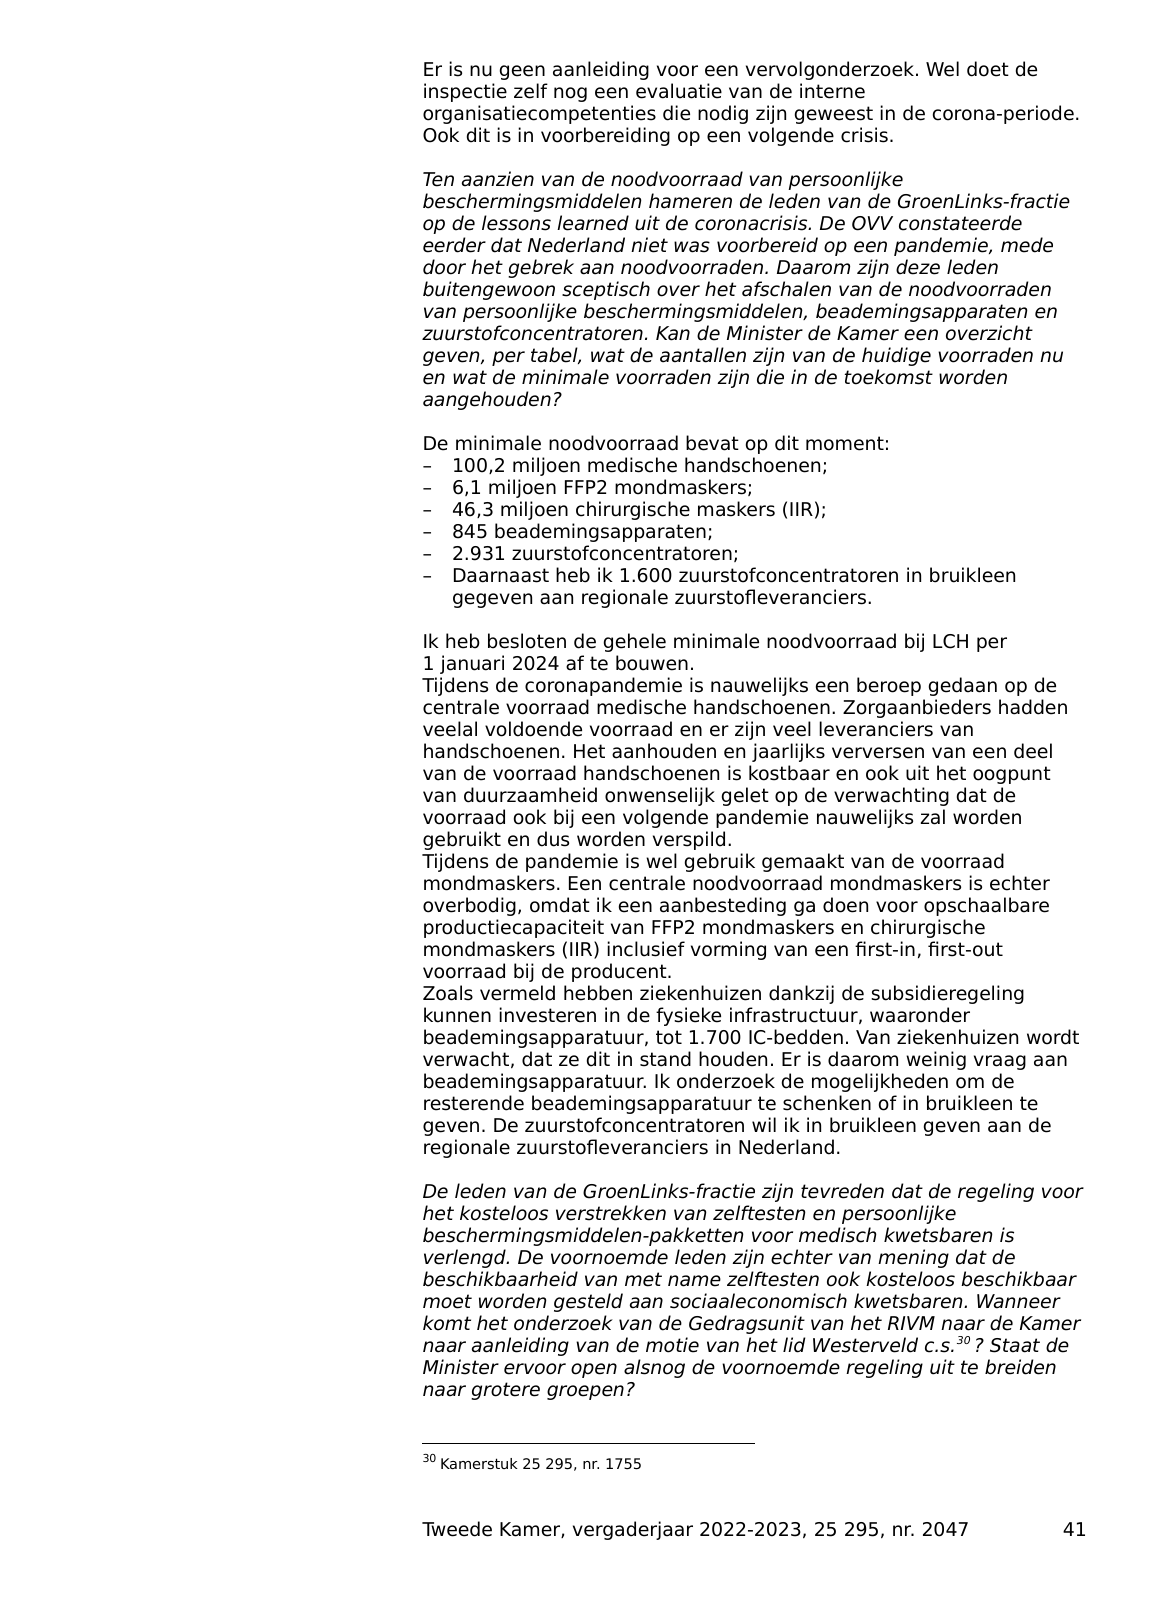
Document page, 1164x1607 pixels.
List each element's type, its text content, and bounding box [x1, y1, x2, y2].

text De leden van de GroenLinks-fractie zijn tevreden dat de regeling voor het kosteloos verstrekken van zelftesten en persoonlijke beschermingsmiddelen-pakketten voor medisch kwetsbaren is verlengd. De voornoemde leden zijn echter van mening dat de beschikbaarheid van met name zelftesten ook kosteloos beschikbaar moet worden gesteld aan sociaaleconomisch kwetsbaren. Wanneer komt het onderzoek van de Gedragsunit van het RIVM naar de Kamer naar aanleiding van de motie van het lid Westerveld c.s.? Staat de Minister ervoor open alsnog de voornoemde regeling uit te breiden naar grotere groepen? [422, 1181, 1087, 1401]
text – Daarnaast heb ik 1.600 zuurstofconcentratoren in bruikleen gegeven aan regionale zuurstofleveranciers. [422, 565, 1087, 609]
text Er is nu geen aanleiding voor een vervolgonderzoek. Wel doet de inspectie zelf nog een evaluatie van de interne organisatiecompetenties die nodig zijn geweest in de corona-periode. Ook dit is in voorbereiding op een volgende crisis. [422, 59, 1087, 147]
text – 100,2 miljoen medische handschoenen; [422, 455, 1087, 477]
text – 845 beademingsapparaten; [422, 521, 1087, 543]
text Zoals vermeld hebben ziekenhuizen dankzij de subsidieregeling kunnen investeren in de fysieke infrastructuur, waaronder beademingsapparatuur, tot 1.700 IC-bedden. Van ziekenhuizen wordt verwacht, dat ze dit in stand houden. Er is daarom weinig vraag aan beademingsapparatuur. Ik onderzoek de mogelijkheden om de resterende beademingsapparatuur te schenken of in bruikleen te geven. De zuurstofconcentratoren wil ik in bruikleen geven aan de regionale zuurstofleveranciers in Nederland. [422, 983, 1087, 1159]
text Tijdens de coronapandemie is nauwelijks een beroep gedaan op de centrale voorraad medische handschoenen. Zorgaanbieders hadden veelal voldoende voorraad en er zijn veel leveranciers van handschoenen. Het aanhouden en jaarlijks verversen van een deel van de voorraad handschoenen is kostbaar en ook uit het oogpunt van duurzaamheid onwenselijk gelet op de verwachting dat de voorraad ook bij een volgende pandemie nauwelijks zal worden gebruikt en dus worden verspild. [422, 675, 1087, 851]
text Ik heb besloten de gehele minimale noodvoorraad bij LCH per 1 januari 2024 af te bouwen. [422, 631, 1087, 675]
text – 2.931 zuurstofconcentratoren; [422, 543, 1087, 565]
text Kamerstuk 25 295, nr. 1755 [422, 1452, 1087, 1474]
text – 46,3 miljoen chirurgische maskers (IIR); [422, 499, 1087, 521]
text – 6,1 miljoen FFP2 mondmaskers; [422, 477, 1087, 499]
text Tijdens de pandemie is wel gebruik gemaakt van de voorraad mondmaskers. Een centrale noodvoorraad mondmaskers is echter overbodig, omdat ik een aanbesteding ga doen voor opschaalbare productiecapaciteit van FFP2 mondmaskers en chirurgische mondmaskers (IIR) inclusief vorming van een first-in, first-out voorraad bij de producent. [422, 851, 1087, 983]
text De minimale noodvoorraad bevat op dit moment: [422, 433, 1087, 455]
text Ten aanzien van de noodvoorraad van persoonlijke beschermingsmiddelen hameren de leden van de GroenLinks-fractie op de lessons learned uit de coronacrisis. De OVV constateerde eerder dat Nederland niet was voorbereid op een pandemie, mede door het gebrek aan noodvoorraden. Daarom zijn deze leden buitengewoon sceptisch over het afschalen van de noodvoorraden van persoonlijke beschermingsmiddelen, beademingsapparaten en zuurstofconcentratoren. Kan de Minister de Kamer een overzicht geven, per tabel, wat de aantallen zijn van de huidige voorraden nu en wat de minimale voorraden zijn die in de toekomst worden aangehouden? [422, 169, 1087, 411]
